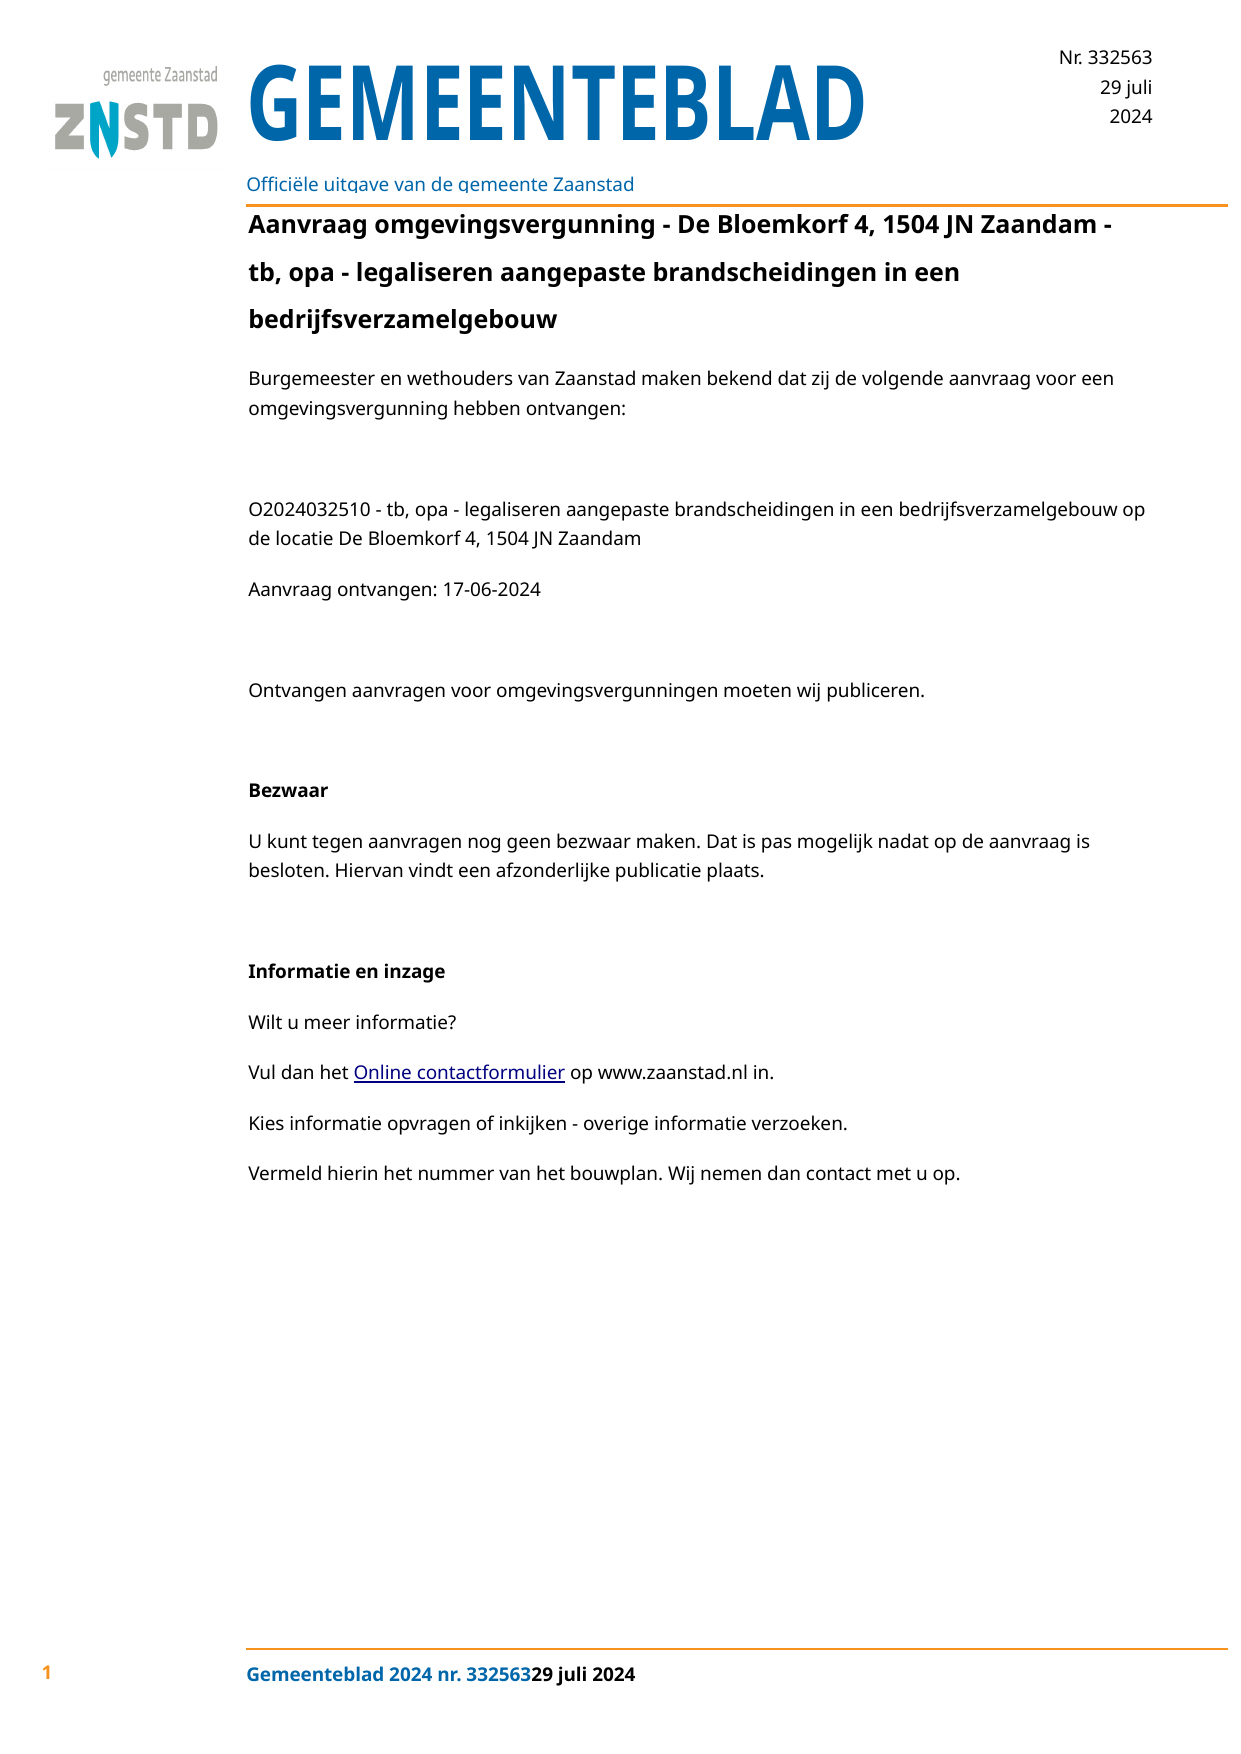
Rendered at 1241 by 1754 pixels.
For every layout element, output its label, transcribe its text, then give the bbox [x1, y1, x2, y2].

text Aanvraag omgevingsvergunning - De Bloemkorf 4, 1504 JN Zaandam - tb, opa - legaliseren aangepaste brandscheidingen in een bedrijfsverzamelgebouw [248, 207, 1152, 336]
text Kies informatie opvragen of inkijken - overige informatie verzoeken. [248, 1110, 1152, 1135]
text O2024032510 - tb, opa - legaliseren aangepaste brandscheidingen in een bedrijfsverzamelgebouw op de locatie De Bloemkorf 4, 1504 JN Zaandam [248, 496, 1152, 551]
text U kunt tegen aanvragen nog geen bezwaar maken. Dat is pas mogelijk nadat op de aanvraag is besloten. Hiervan vindt een afzonderlijke publicatie plaats. [248, 828, 1152, 883]
text Vul dan het Online contactformulier op www.zaanstad.nl in. [248, 1059, 1152, 1085]
text Aanvraag ontvangen: 17-06-2024 [248, 576, 1152, 602]
text Ontvangen aanvragen voor omgevingsvergunningen moeten wij publiceren. [248, 677, 1152, 702]
text Bezwaar [248, 778, 1152, 803]
text Wilt u meer informatie? [248, 1009, 1152, 1034]
picture [41, 47, 231, 172]
text Burgemeester en wethouders van Zaanstad maken bekend dat zij de volgende aanvraag voor een omgevingsvergunning hebben ontvangen: [248, 366, 1152, 421]
text Informatie en inzage [248, 958, 1152, 984]
text Vermeld hierin het nummer van het bouwplan. Wij nemen dan contact met u op. [248, 1160, 1152, 1186]
